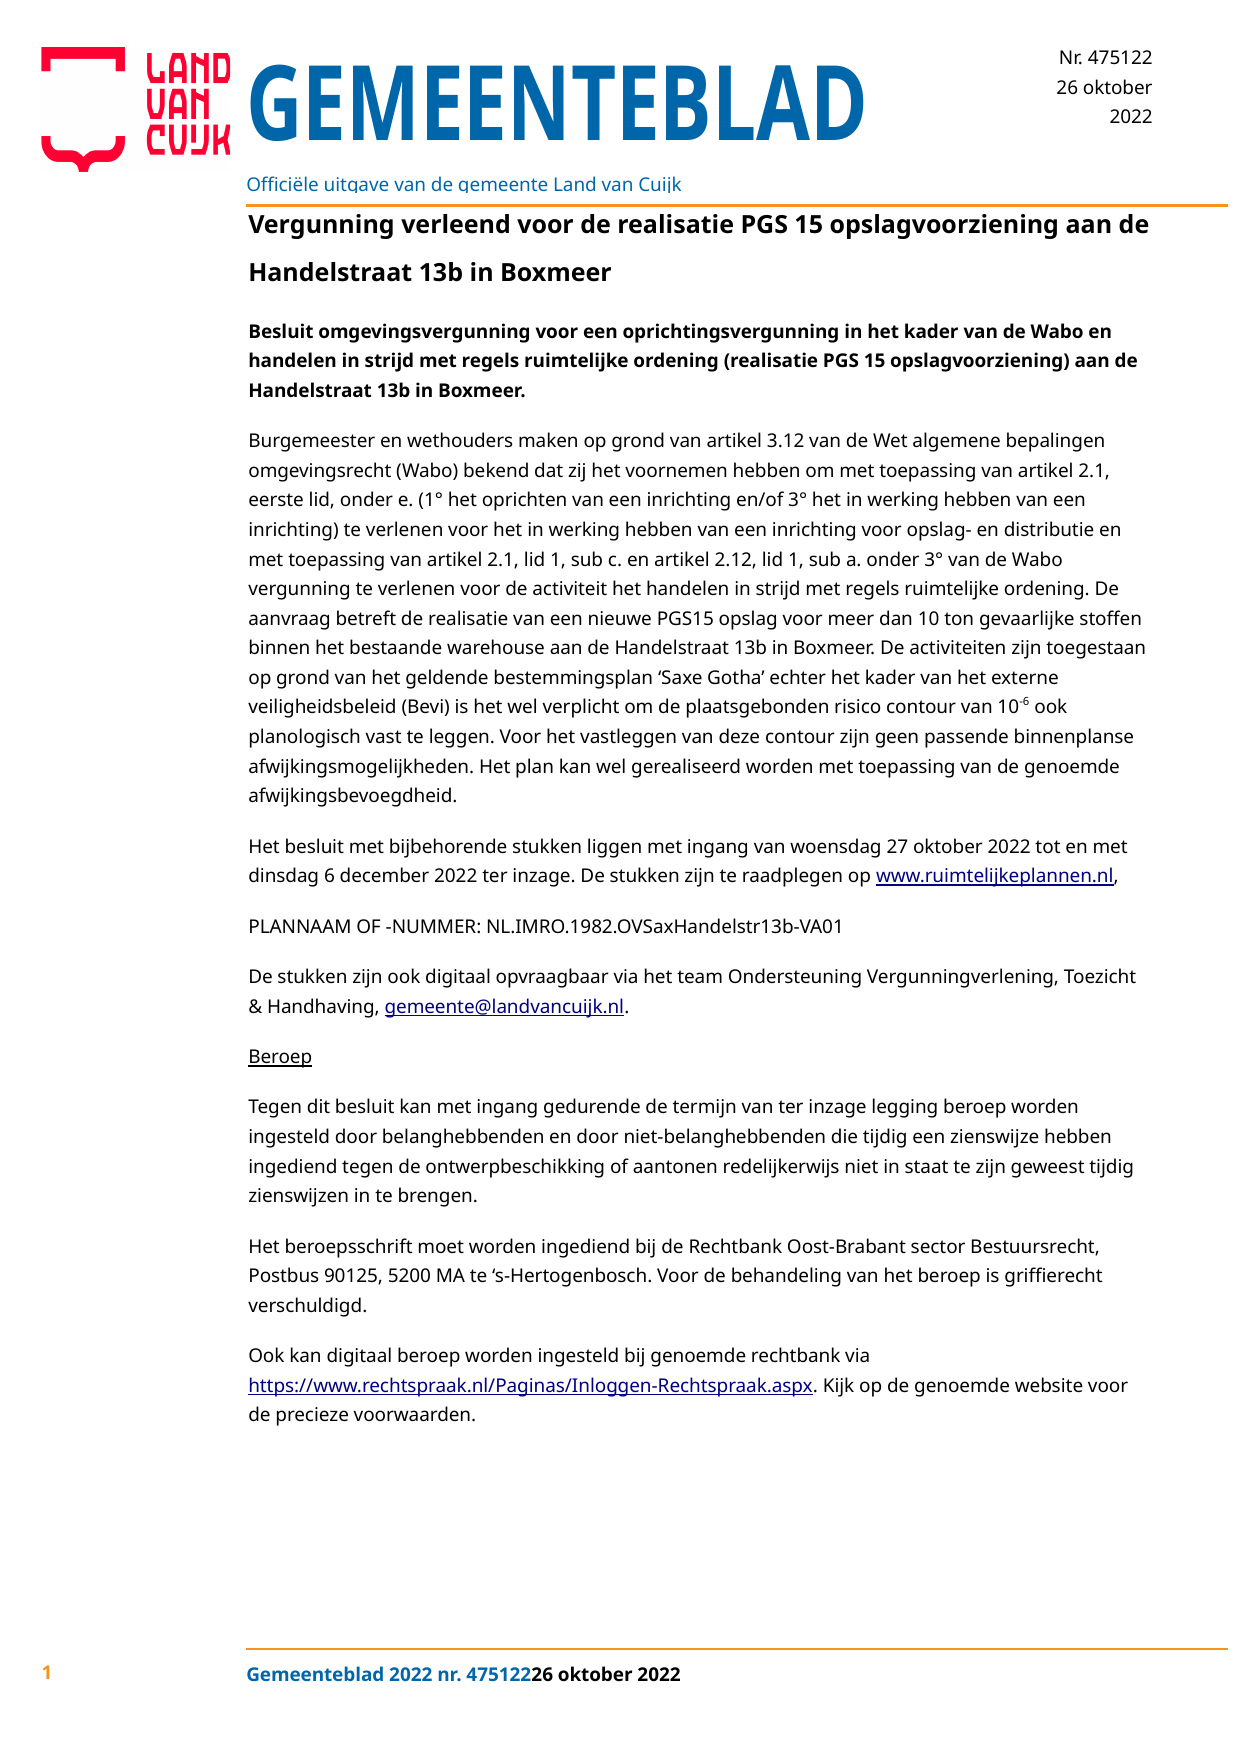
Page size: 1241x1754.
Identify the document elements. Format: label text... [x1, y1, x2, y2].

text Burgemeester en wethouders maken op grond van artikel 3.12 van de Wet algemene bepalingen omgevingsrecht (Wabo) bekend dat zij het voornemen hebben om met toepassing van artikel 2.1, eerste lid, onder e. (1° het oprichten van een inrichting en/of 3° het in werking hebben van een inrichting) te verlenen voor het in werking hebben van een inrichting voor opslag- en distributie en met toepassing van artikel 2.1, lid 1, sub c. en artikel 2.12, lid 1, sub a. onder 3° van de Wabo vergunning te verlenen voor de activiteit het handelen in strijd met regels ruimtelijke ordening. De aanvraag betreft de realisatie van een nieuwe PGS15 opslag voor meer dan 10 ton gevaarlijke stoffen binnen het bestaande warehouse aan de Handelstraat 13b in Boxmeer. De activiteiten zijn toegestaan op grond van het geldende bestemmingsplan ‘Saxe Gotha’ echter het kader van het externe veiligheidsbeleid (Bevi) is het wel verplicht om de plaatsgebonden risico contour van 10-6 ook planologisch vast te leggen. Voor het vastleggen van deze contour zijn geen passende binnenplanse afwijkingsmogelijkheden. Het plan kan wel gerealiseerd worden met toepassing van de genoemde afwijkingsbevoegdheid. [248, 427, 1152, 808]
text Het besluit met bijbehorende stukken liggen met ingang van woensdag 27 oktober 2022 tot en met dinsdag 6 december 2022 ter inzage. De stukken zijn te raadplegen op www.ruimtelijkeplannen.nl, [248, 833, 1152, 888]
text Vergunning verleend voor de realisatie PGS 15 opslagvoorziening aan de Handelstraat 13b in Boxmeer [248, 207, 1152, 288]
picture [41, 47, 231, 172]
text Beroep [248, 1043, 1152, 1069]
text Ook kan digitaal beroep worden ingesteld bij genoemde rechtbank via https://www.rechtspraak.nl/Paginas/Inloggen-Rechtspraak.aspx. Kijk op de genoemde website voor de precieze voorwaarden. [248, 1342, 1152, 1427]
text Besluit omgevingsvergunning voor een oprichtingsvergunning in het kader van de Wabo en handelen in strijd met regels ruimtelijke ordening (realisatie PGS 15 opslagvoorziening) aan de Handelstraat 13b in Boxmeer. [248, 318, 1152, 403]
text Het beroepsschrift moet worden ingediend bij de Rechtbank Oost-Brabant sector Bestuursrecht, Postbus 90125, 5200 MA te ‘s-Hertogenbosch. Voor de behandeling van het beroep is griffierecht verschuldigd. [248, 1233, 1152, 1318]
text PLANNAAM OF -NUMMER: NL.IMRO.1982.OVSaxHandelstr13b-VA01 [248, 913, 1152, 939]
text Tegen dit besluit kan met ingang gedurende de termijn van ter inzage legging beroep worden ingesteld door belanghebbenden en door niet-belanghebbenden die tijdig een zienswijze hebben ingediend tegen de ontwerpbeschikking of aantonen redelijkerwijs niet in staat te zijn geweest tijdig zienswijzen in te brengen. [248, 1094, 1152, 1208]
text De stukken zijn ook digitaal opvraagbaar via het team Ondersteuning Vergunningverlening, Toezicht & Handhaving, gemeente@landvancuijk.nl. [248, 963, 1152, 1019]
